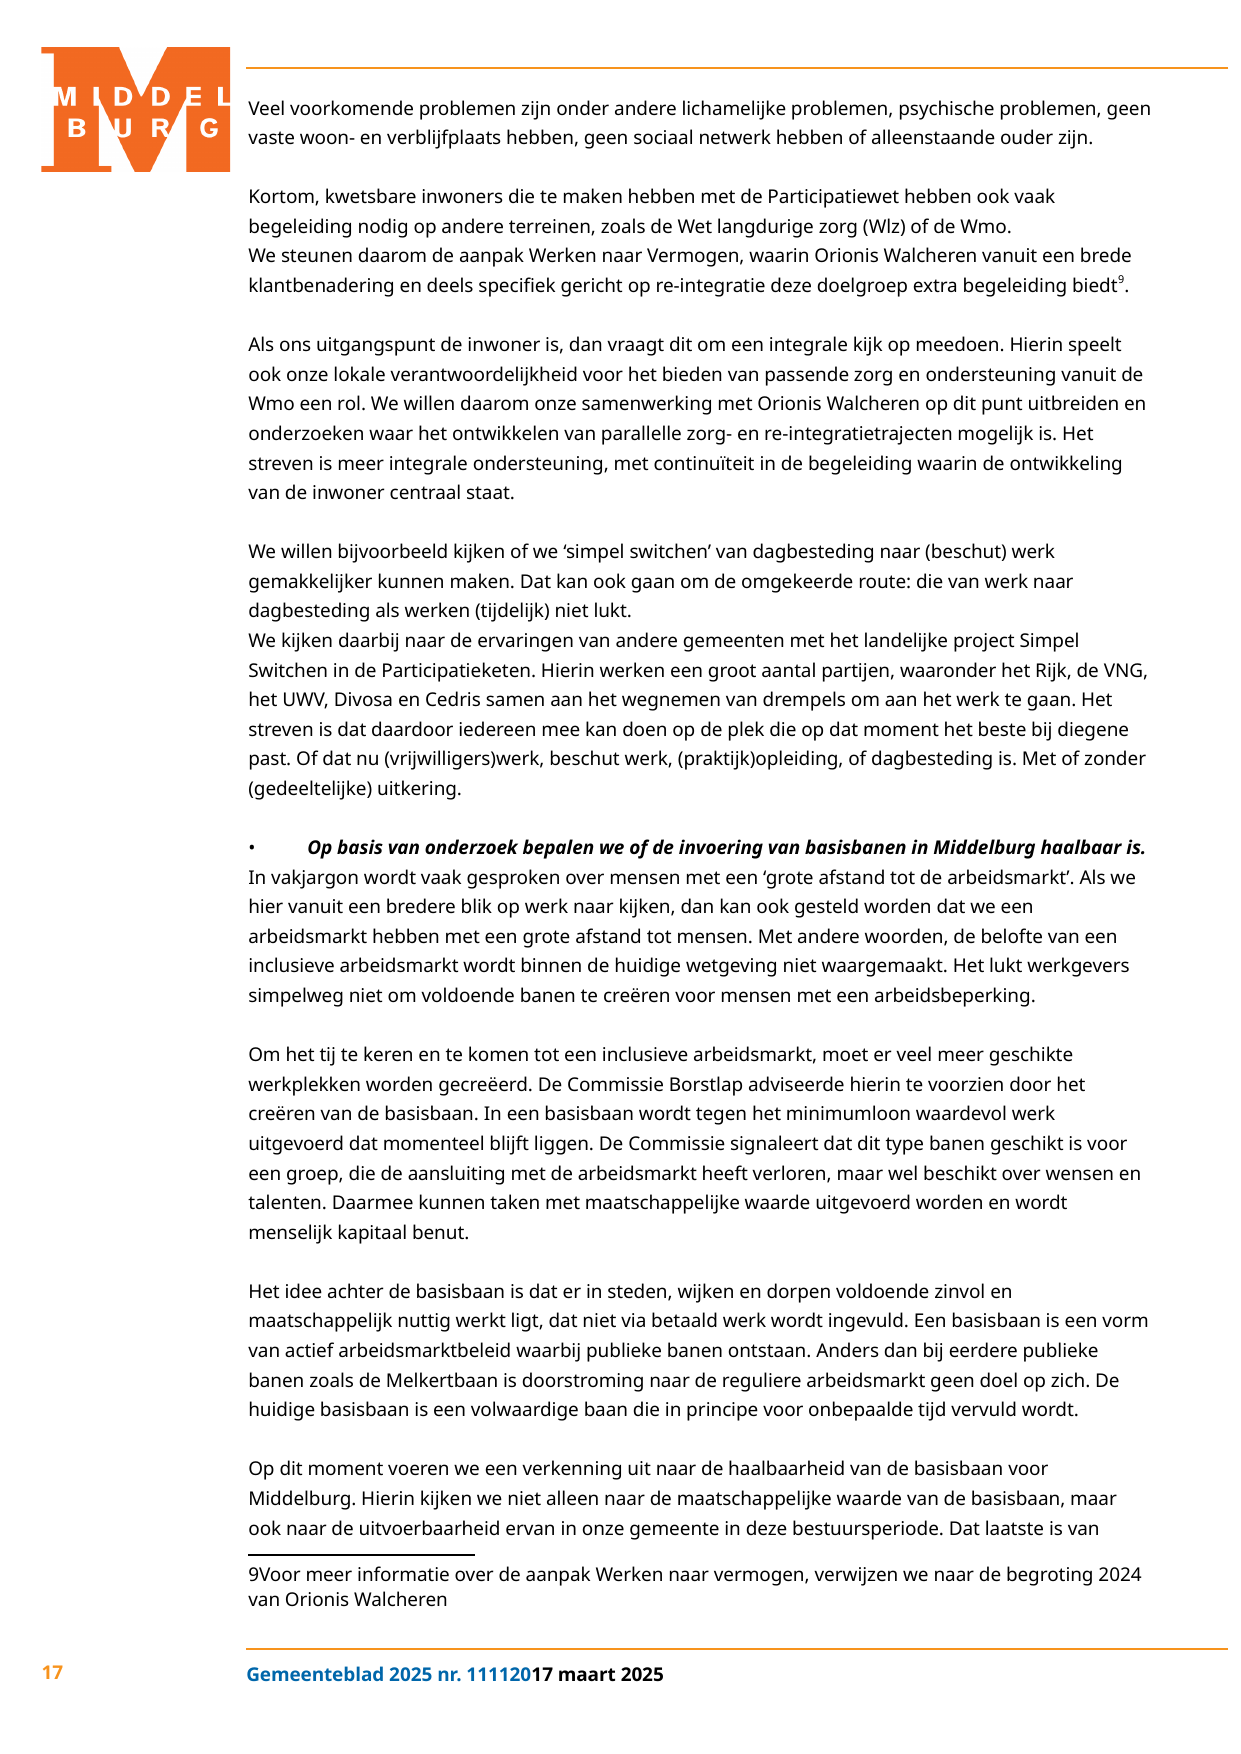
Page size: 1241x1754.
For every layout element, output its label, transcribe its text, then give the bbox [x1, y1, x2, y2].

picture [41, 47, 231, 172]
text We willen bijvoorbeeld kijken of we ‘simpel switchen’ van dagbesteding naar (beschut) werk gemakkelijker kunnen maken. Dat kan ook gaan om de omgekeerde route: die van werk naar dagbesteding als werken (tijdelijk) niet lukt. [248, 538, 1152, 623]
text Op dit moment voeren we een verkenning uit naar de haalbaarheid van de basisbaan voor Middelburg. Hierin kijken we niet alleen naar de maatschappelijke waarde van de basisbaan, maar ook naar de uitvoerbaarheid ervan in onze gemeente in deze bestuursperiode. Dat laatste is van [248, 1456, 1152, 1541]
text Het idee achter de basisbaan is dat er in steden, wijken en dorpen voldoende zinvol en maatschappelijk nuttig werkt ligt, dat niet via betaald werk wordt ingevuld. Een basisbaan is een vorm van actief arbeidsmarktbeleid waarbij publieke banen ontstaan. Anders dan bij eerdere publieke banen zoals de Melkertbaan is doorstroming naar de reguliere arbeidsmarkt geen doel op zich. De huidige basisbaan is een volwaardige baan die in principe voor onbepaalde tijd vervuld wordt. [248, 1278, 1152, 1422]
text We steunen daarom de aanpak Werken naar Vermogen, waarin Orionis Walcheren vanuit een brede klantbenadering en deels specifiek gericht op re-integratie deze doelgroep extra begeleiding biedt. [248, 243, 1152, 298]
text Voor meer informatie over de aanpak Werken naar vermogen, verwijzen we naar de begroting 2024 van Orionis Walcheren [248, 1561, 1152, 1612]
text We kijken daarbij naar de ervaringen van andere gemeenten met het landelijke project Simpel Switchen in de Participatieketen. Hierin werken een groot aantal partijen, waaronder het Rijk, de VNG, het UWV, Divosa en Cedris samen aan het wegnemen van drempels om aan het werk te gaan. Het streven is dat daardoor iedereen mee kan doen op de plek die op dat moment het beste bij diegene past. Of dat nu (vrijwilligers)werk, beschut werk, (praktijk)opleiding, of dagbesteding is. Met of zonder (gedeeltelijke) uitkering. [248, 627, 1152, 801]
text In vakjargon wordt vaak gesproken over mensen met een ‘grote afstand tot de arbeidsmarkt’. Als we hier vanuit een bredere blik op werk naar kijken, dan kan ook gesteld worden dat we een arbeidsmarkt hebben met een grote afstand tot mensen. Met andere woorden, de belofte van een inclusieve arbeidsmarkt wordt binnen de huidige wetgeving niet waargemaakt. Het lukt werkgevers simpelweg niet om voldoende banen te creëren voor mensen met een arbeidsbeperking. [248, 864, 1152, 1008]
text Om het tij te keren en te komen tot een inclusieve arbeidsmarkt, moet er veel meer geschikte werkplekken worden gecreëerd. De Commissie Borstlap adviseerde hierin te voorzien door het creëren van de basisbaan. In een basisbaan wordt tegen het minimumloon waardevol werk uitgevoerd dat momenteel blijft liggen. De Commissie signaleert dat dit type banen geschikt is voor een groep, die de aansluiting met de arbeidsmarkt heeft verloren, maar wel beschikt over wensen en talenten. Daarmee kunnen taken met maatschappelijke waarde uitgevoerd worden en wordt menselijk kapitaal benut. [248, 1041, 1152, 1245]
list Op basis van onderzoek bepalen we of de invoering van basisbanen in Middelburg haalbaar is. [248, 834, 1152, 860]
text Veel voorkomende problemen zijn onder andere lichamelijke problemen, psychische problemen, geen vaste woon- en verblijfplaats hebben, geen sociaal netwerk hebben of alleenstaande ouder zijn. [248, 95, 1152, 150]
text Kortom, kwetsbare inwoners die te maken hebben met de Participatiewet hebben ook vaak begeleiding nodig op andere terreinen, zoals de Wet langdurige zorg (Wlz) of de Wmo. [248, 183, 1152, 239]
text Als ons uitgangspunt de inwoner is, dan vraagt dit om een integrale kijk op meedoen. Hierin speelt ook onze lokale verantwoordelijkheid voor het bieden van passende zorg en ondersteuning vanuit de Wmo een rol. We willen daarom onze samenwerking met Orionis Walcheren op dit punt uitbreiden en onderzoeken waar het ontwikkelen van parallelle zorg- en re-integratietrajecten mogelijk is. Het streven is meer integrale ondersteuning, met continuïteit in de begeleiding waarin de ontwikkeling van de inwoner centraal staat. [248, 331, 1152, 505]
